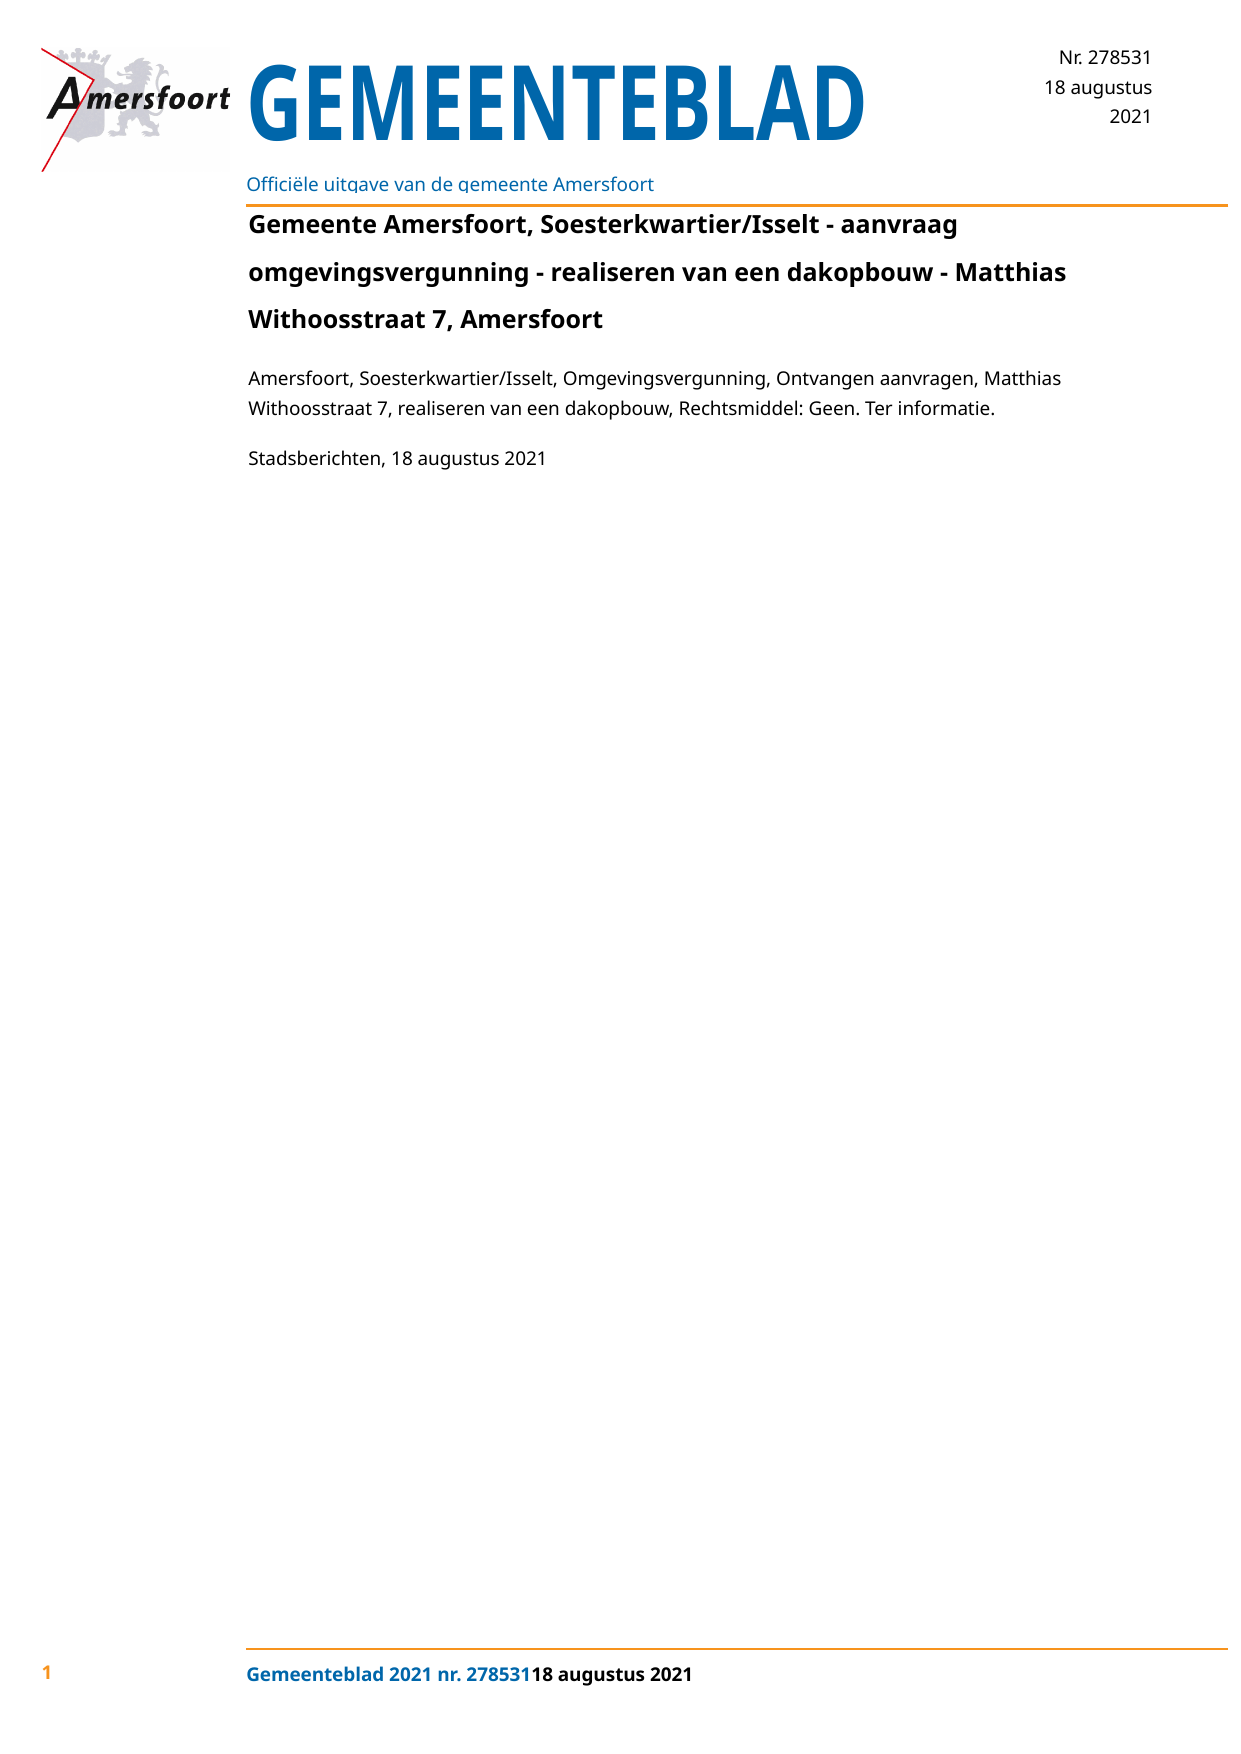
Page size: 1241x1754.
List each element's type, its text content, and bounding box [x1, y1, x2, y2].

text Amersfoort, Soesterkwartier/Isselt, Omgevingsvergunning, Ontvangen aanvragen, Matthias Withoosstraat 7, realiseren van een dakopbouw, Rechtsmiddel: Geen. Ter informatie. [248, 366, 1152, 421]
picture [41, 47, 231, 172]
text Stadsberichten, 18 augustus 2021 [248, 446, 1152, 471]
text Gemeente Amersfoort, Soesterkwartier/Isselt - aanvraag omgevingsvergunning - realiseren van een dakopbouw - Matthias Withoosstraat 7, Amersfoort [248, 207, 1152, 336]
